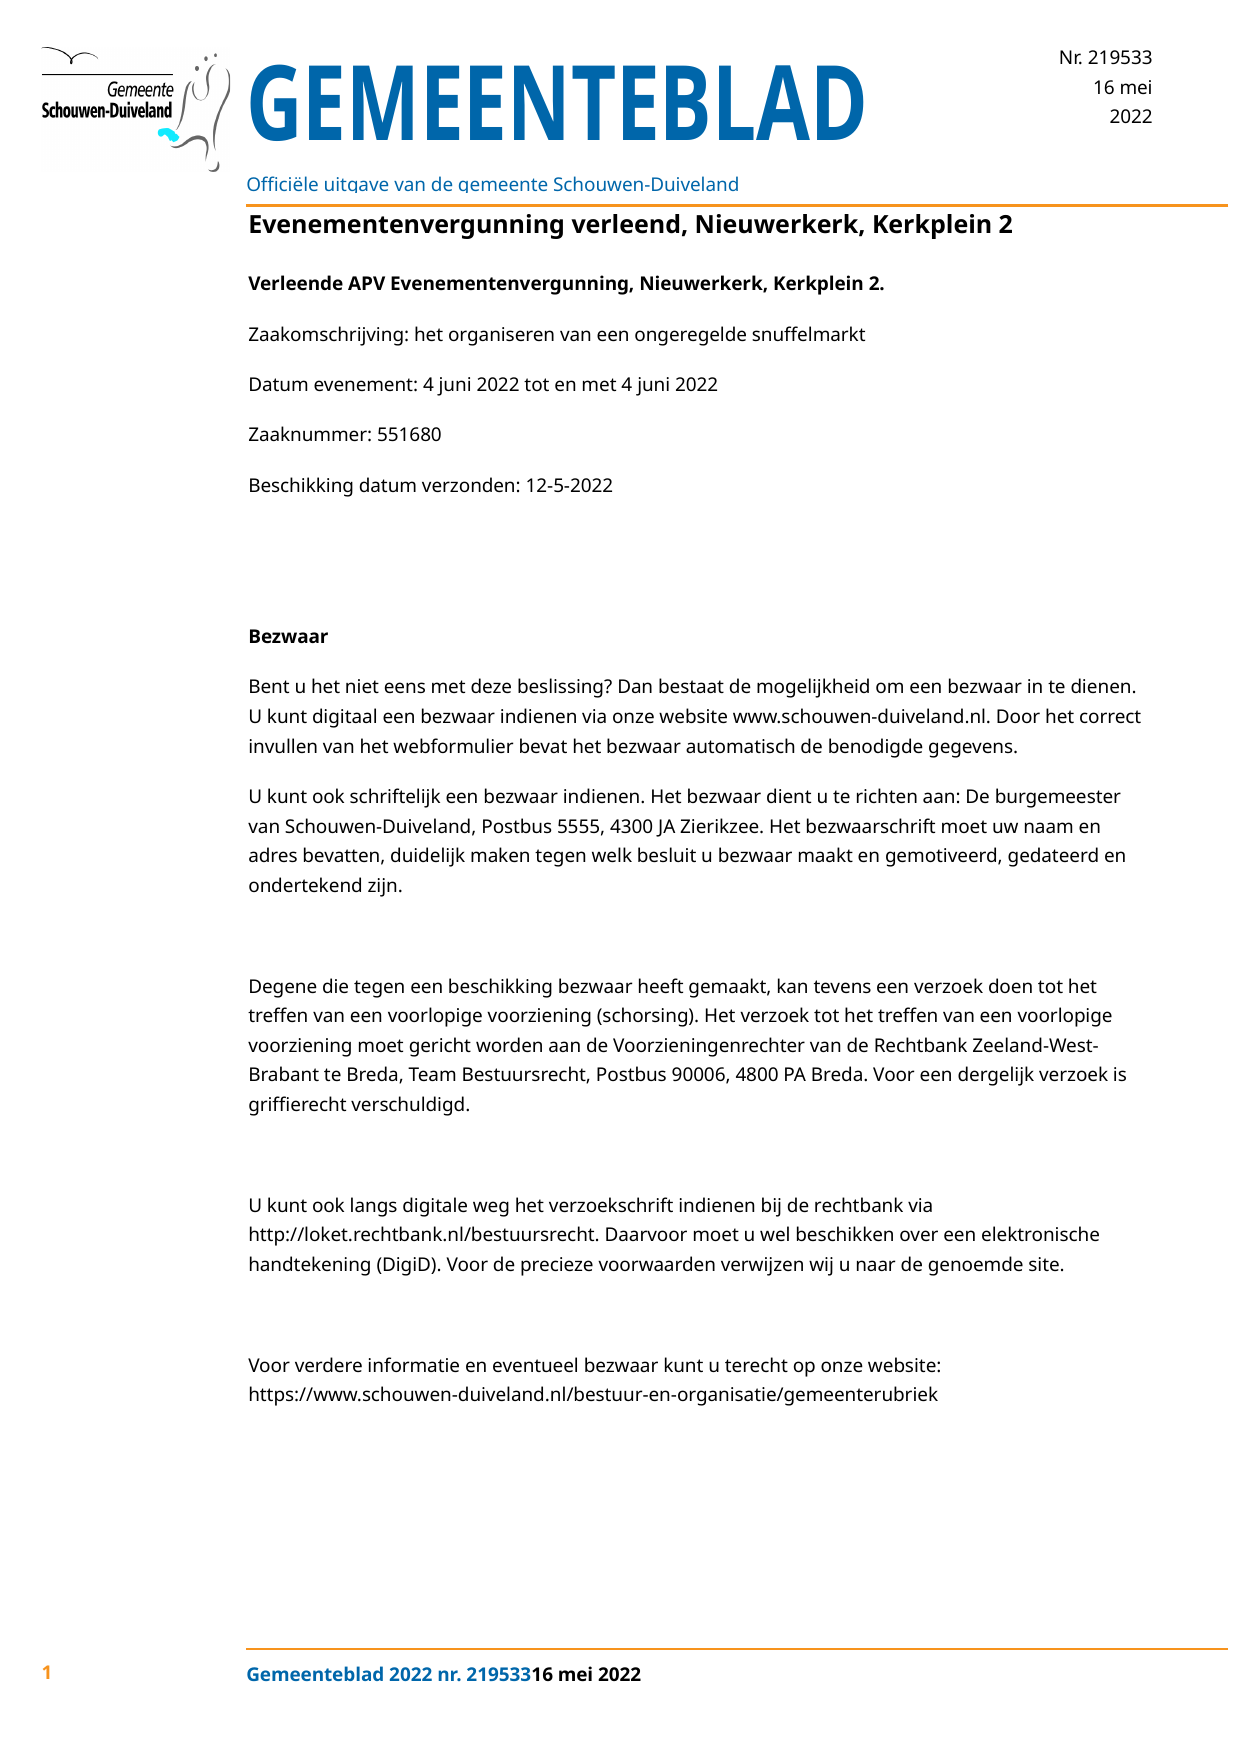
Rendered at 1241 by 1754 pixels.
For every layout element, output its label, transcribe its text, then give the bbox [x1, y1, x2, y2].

text Zaakomschrijving: het organiseren van een ongeregelde snuffelmarkt [248, 321, 1152, 346]
text Bezwaar [248, 623, 1152, 649]
text Voor verdere informatie en eventueel bezwaar kunt u terecht op onze website: https://www.schouwen-duiveland.nl/bestuur-en-organisatie/gemeenterubriek [248, 1352, 1152, 1407]
picture [41, 47, 231, 172]
text Datum evenement: 4 juni 2022 tot en met 4 juni 2022 [248, 371, 1152, 397]
text Evenementenvergunning verleend, Nieuwerkerk, Kerkplein 2 [248, 207, 1152, 241]
text Zaaknummer: 551680 [248, 422, 1152, 447]
text U kunt ook schriftelijk een bezwaar indienen. Het bezwaar dient u te richten aan: De burgemeester van Schouwen-Duiveland, Postbus 5555, 4300 JA Zierikzee. Het bezwaarschrift moet uw naam en adres bevatten, duidelijk maken tegen welk besluit u bezwaar maakt en gemotiveerd, gedateerd en ondertekend zijn. [248, 783, 1152, 898]
text U kunt ook langs digitale weg het verzoekschrift indienen bij de rechtbank via http://loket.rechtbank.nl/bestuursrecht. Daarvoor moet u wel beschikken over een elektronische handtekening (DigiD). Voor de precieze voorwaarden verwijzen wij u naar de genoemde site. [248, 1192, 1152, 1277]
text Degene die tegen een beschikking bezwaar heeft gemaakt, kan tevens een verzoek doen tot het treffen van een voorlopige voorziening (schorsing). Het verzoek tot het treffen van een voorlopige voorziening moet gericht worden aan de Voorzieningenrechter van de Rechtbank Zeeland-West-Brabant te Breda, Team Bestuursrecht, Postbus 90006, 4800 PA Breda. Voor een dergelijk verzoek is griffierecht verschuldigd. [248, 973, 1152, 1117]
text Bent u het niet eens met deze beslissing? Dan bestaat de mogelijkheid om een bezwaar in te dienen. U kunt digitaal een bezwaar indienen via onze website www.schouwen-duiveland.nl. Door het correct invullen van het webformulier bevat het bezwaar automatisch de benodigde gegevens. [248, 674, 1152, 758]
text Beschikking datum verzonden: 12-5-2022 [248, 472, 1152, 498]
text Verleende APV Evenementenvergunning, Nieuwerkerk, Kerkplein 2. [248, 270, 1152, 296]
